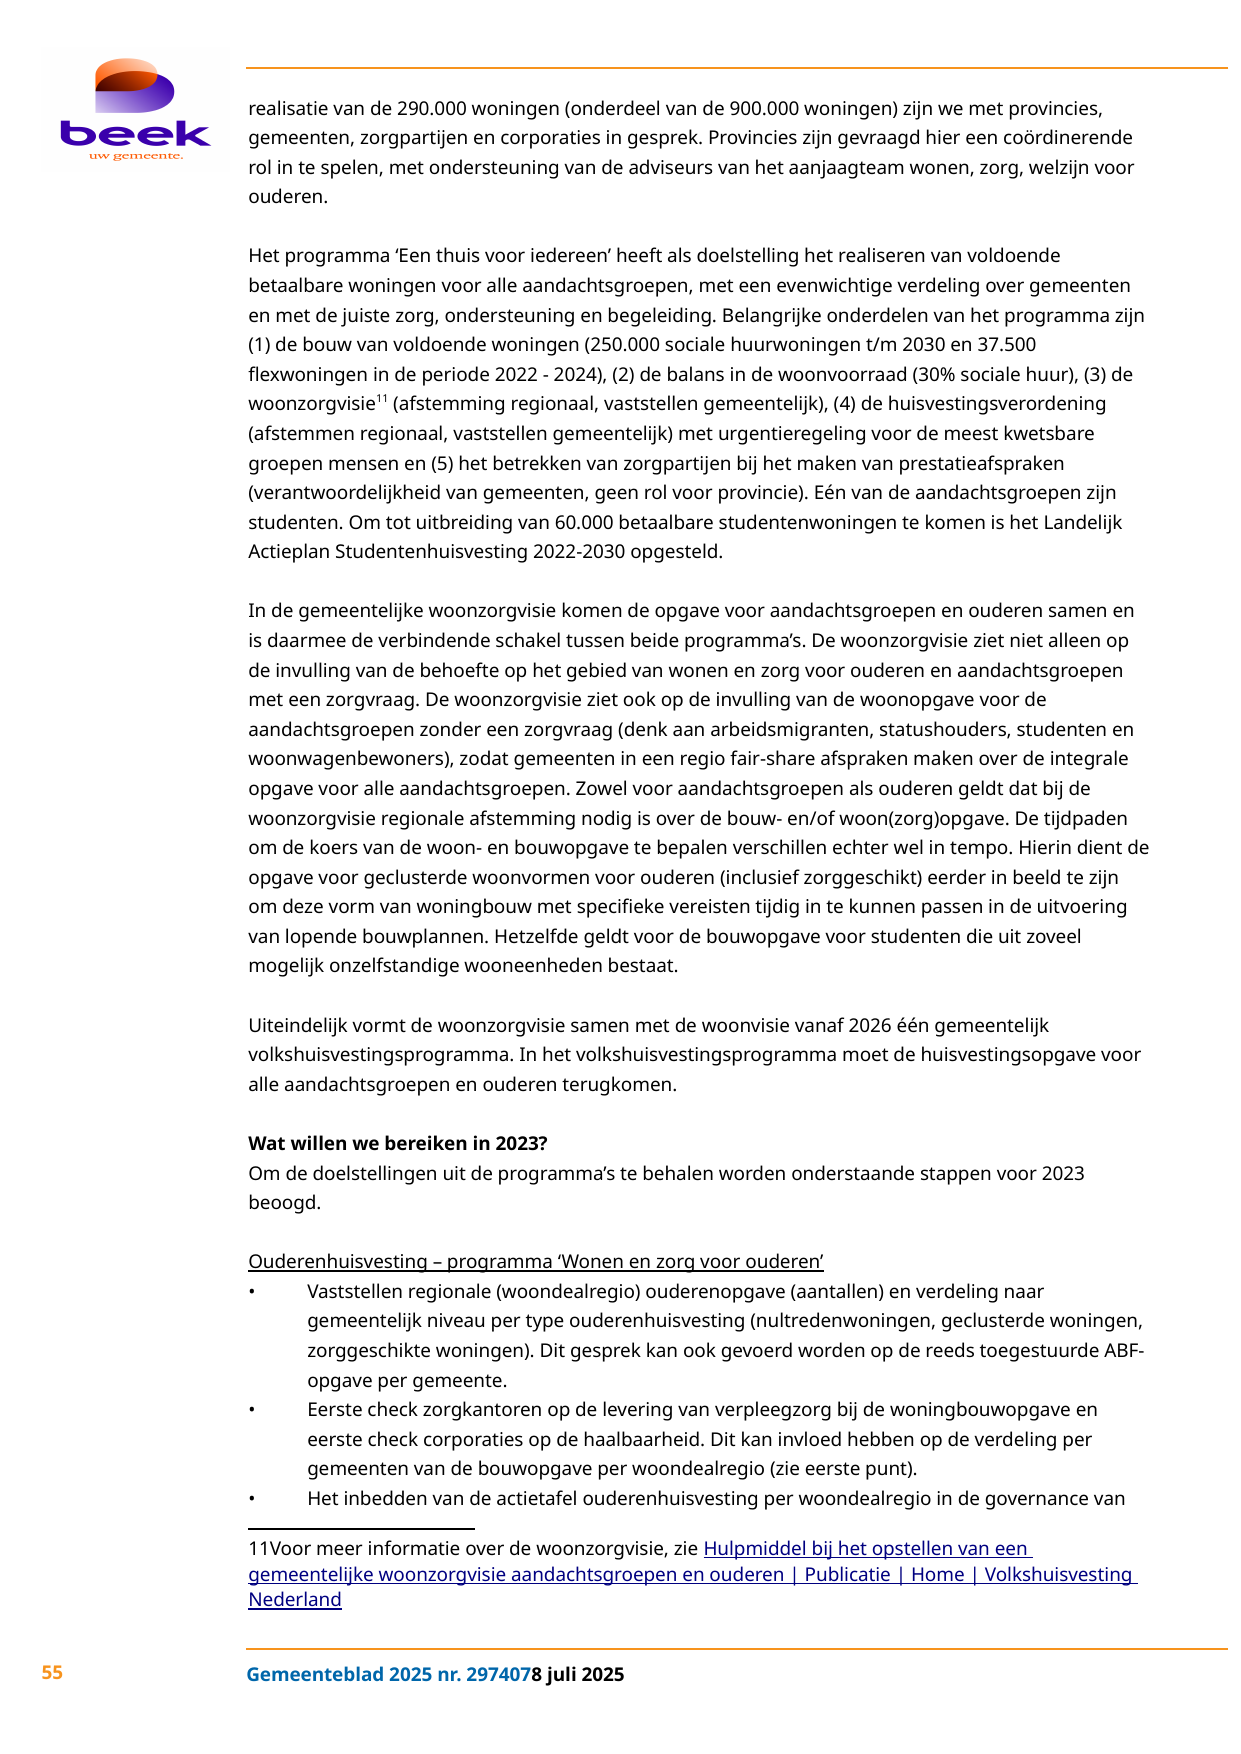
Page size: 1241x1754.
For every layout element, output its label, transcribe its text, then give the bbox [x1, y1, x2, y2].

list Eerste check zorgkantoren op de levering van verpleegzorg bij de woningbouwopgave en eerste check corporaties op de haalbaarheid. Dit kan invloed hebben op de verdeling per gemeenten van de bouwopgave per woondealregio (zie eerste punt). [248, 1396, 1152, 1481]
text Wat willen we bereiken in 2023? [248, 1130, 1152, 1156]
text In de gemeentelijke woonzorgvisie komen de opgave voor aandachtsgroepen en ouderen samen en is daarmee de verbindende schakel tussen beide programma’s. De woonzorgvisie ziet niet alleen op de invulling van de behoefte op het gebied van wonen en zorg voor ouderen en aandachtsgroepen met een zorgvraag. De woonzorgvisie ziet ook op de invulling van de woonopgave voor de aandachtsgroepen zonder een zorgvraag (denk aan arbeidsmigranten, statushouders, studenten en woonwagenbewoners), zodat gemeenten in een regio fair-share afspraken maken over de integrale opgave voor alle aandachtsgroepen. Zowel voor aandachtsgroepen als ouderen geldt dat bij de woonzorgvisie regionale afstemming nodig is over de bouw- en/of woon(zorg)opgave. De tijdpaden om de koers van de woon- en bouwopgave te bepalen verschillen echter wel in tempo. Hierin dient de opgave voor geclusterde woonvormen voor ouderen (inclusief zorggeschikt) eerder in beeld te zijn om deze vorm van woningbouw met specifieke vereisten tijdig in te kunnen passen in de uitvoering van lopende bouwplannen. Hetzelfde geldt voor de bouwopgave voor studenten die uit zoveel mogelijk onzelfstandige wooneenheden bestaat. [248, 598, 1152, 978]
text Voor meer informatie over de woonzorgvisie, zie Hulpmiddel bij het opstellen van een gemeentelijke woonzorgvisie aandachtsgroepen en ouderen | Publicatie | Home | Volkshuisvesting Nederland [248, 1535, 1152, 1612]
text Uiteindelijk vormt de woonzorgvisie samen met de woonvisie vanaf 2026 één gemeentelijk volkshuisvestingsprogramma. In het volkshuisvestingsprogramma moet de huisvestingsopgave voor alle aandachtsgroepen en ouderen terugkomen. [248, 1012, 1152, 1097]
text realisatie van de 290.000 woningen (onderdeel van de 900.000 woningen) zijn we met provincies, gemeenten, zorgpartijen en corporaties in gesprek. Provincies zijn gevraagd hier een coördinerende rol in te spelen, met ondersteuning van de adviseurs van het aanjaagteam wonen, zorg, welzijn voor ouderen. [248, 95, 1152, 209]
text Het programma ‘Een thuis voor iedereen’ heeft als doelstelling het realiseren van voldoende betaalbare woningen voor alle aandachtsgroepen, met een evenwichtige verdeling over gemeenten en met de juiste zorg, ondersteuning en begeleiding. Belangrijke onderdelen van het programma zijn (1) de bouw van voldoende woningen (250.000 sociale huurwoningen t/m 2030 en 37.500 flexwoningen in de periode 2022 - 2024), (2) de balans in de woonvoorraad (30% sociale huur), (3) de woonzorgvisie (afstemming regionaal, vaststellen gemeentelijk), (4) de huisvestingsverordening (afstemmen regionaal, vaststellen gemeentelijk) met urgentieregeling voor de meest kwetsbare groepen mensen en (5) het betrekken van zorgpartijen bij het maken van prestatieafspraken (verantwoordelijkheid van gemeenten, geen rol voor provincie). Eén van de aandachtsgroepen zijn studenten. Om tot uitbreiding van 60.000 betaalbare studentenwoningen te komen is het Landelijk Actieplan Studentenhuisvesting 2022-2030 opgesteld. [248, 243, 1152, 564]
list Het inbedden van de actietafel ouderenhuisvesting per woondealregio in de governance van [248, 1485, 1152, 1511]
picture [41, 47, 231, 172]
text Om de doelstellingen uit de programma’s te behalen worden onderstaande stappen voor 2023 beoogd. [248, 1160, 1152, 1215]
text Ouderenhuisvesting – programma ‘Wonen en zorg voor ouderen’ [248, 1248, 1152, 1274]
list Vaststellen regionale (woondealregio) ouderenopgave (aantallen) en verdeling naar gemeentelijk niveau per type ouderenhuisvesting (nultredenwoningen, geclusterde woningen, zorggeschikte woningen). Dit gesprek kan ook gevoerd worden op de reeds toegestuurde ABF-opgave per gemeente. [248, 1278, 1152, 1393]
